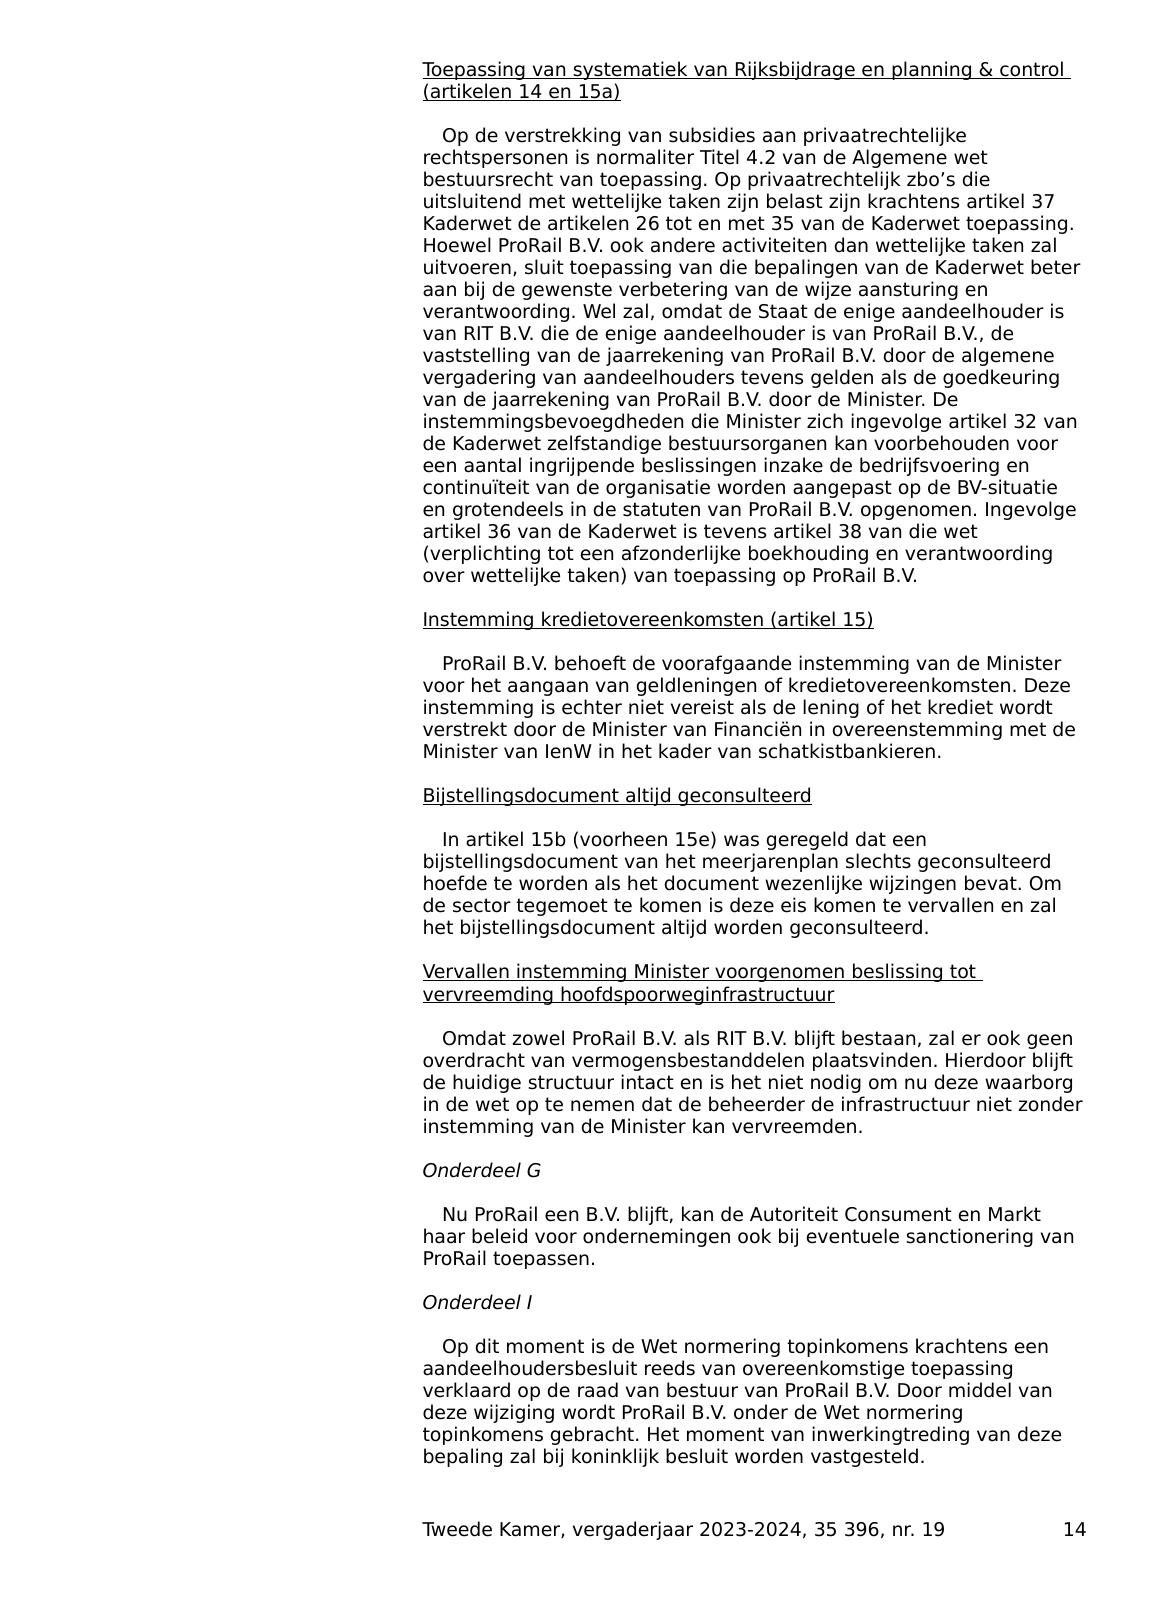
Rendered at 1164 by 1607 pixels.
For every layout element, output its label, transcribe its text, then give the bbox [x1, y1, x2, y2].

subtitle Instemming kredietovereenkomsten (artikel 15) [422, 609, 1087, 631]
subtitle Onderdeel G [422, 1160, 1087, 1182]
text Op dit moment is de Wet normering topinkomens krachtens een aandeelhoudersbesluit reeds van overeenkomstige toepassing verklaard op de raad van bestuur van ProRail B.V. Door middel van deze wijziging wordt ProRail B.V. onder de Wet normering topinkomens gebracht. Het moment van inwerkingtreding van deze bepaling zal bij koninklijk besluit worden vastgesteld. [422, 1336, 1087, 1468]
subtitle Vervallen instemming Minister voorgenomen beslissing tot vervreemding hoofdspoorweginfrastructuur [422, 961, 1087, 1005]
subtitle Onderdeel I [422, 1292, 1087, 1314]
text ProRail B.V. behoeft de voorafgaande instemming van de Minister voor het aangaan van geldleningen of kredietovereenkomsten. Deze instemming is echter niet vereist als de lening of het krediet wordt verstrekt door de Minister van Financiën in overeenstemming met de Minister van IenW in het kader van schatkistbankieren. [422, 653, 1087, 763]
text Op de verstrekking van subsidies aan privaatrechtelijke rechtspersonen is normaliter Titel 4.2 van de Algemene wet bestuursrecht van toepassing. Op privaatrechtelijk zbo’s die uitsluitend met wettelijke taken zijn belast zijn krachtens artikel 37 Kaderwet de artikelen 26 tot en met 35 van de Kaderwet toepassing. Hoewel ProRail B.V. ook andere activiteiten dan wettelijke taken zal uitvoeren, sluit toepassing van die bepalingen van de Kaderwet beter aan bij de gewenste verbetering van de wijze aansturing en verantwoording. Wel zal, omdat de Staat de enige aandeelhouder is van RIT B.V. die de enige aandeelhouder is van ProRail B.V., de vaststelling van de jaarrekening van ProRail B.V. door de algemene vergadering van aandeelhouders tevens gelden als de goedkeuring van de jaarrekening van ProRail B.V. door de Minister. De instemmingsbevoegdheden die Minister zich ingevolge artikel 32 van de Kaderwet zelfstandige bestuursorganen kan voorbehouden voor een aantal ingrijpende beslissingen inzake de bedrijfsvoering en continuïteit van de organisatie worden aangepast op de BV-situatie en grotendeels in de statuten van ProRail B.V. opgenomen. Ingevolge artikel 36 van de Kaderwet is tevens artikel 38 van die wet (verplichting tot een afzonderlijke boekhouding en verantwoording over wettelijke taken) van toepassing op ProRail B.V. [422, 125, 1087, 587]
text Omdat zowel ProRail B.V. als RIT B.V. blijft bestaan, zal er ook geen overdracht van vermogensbestanddelen plaatsvinden. Hierdoor blijft de huidige structuur intact en is het niet nodig om nu deze waarborg in de wet op te nemen dat de beheerder de infrastructuur niet zonder instemming van de Minister kan vervreemden. [422, 1028, 1087, 1137]
text In artikel 15b (voorheen 15e) was geregeld dat een bijstellingsdocument van het meerjarenplan slechts geconsulteerd hoefde te worden als het document wezenlijke wijzingen bevat. Om de sector tegemoet te komen is deze eis komen te vervallen en zal het bijstellingsdocument altijd worden geconsulteerd. [422, 829, 1087, 939]
subtitle Toepassing van systematiek van Rijksbijdrage en planning & control (artikelen 14 en 15a) [422, 59, 1087, 103]
subtitle Bijstellingsdocument altijd geconsulteerd [422, 785, 1087, 807]
text Nu ProRail een B.V. blijft, kan de Autoriteit Consument en Markt haar beleid voor ondernemingen ook bij eventuele sanctionering van ProRail toepassen. [422, 1204, 1087, 1270]
